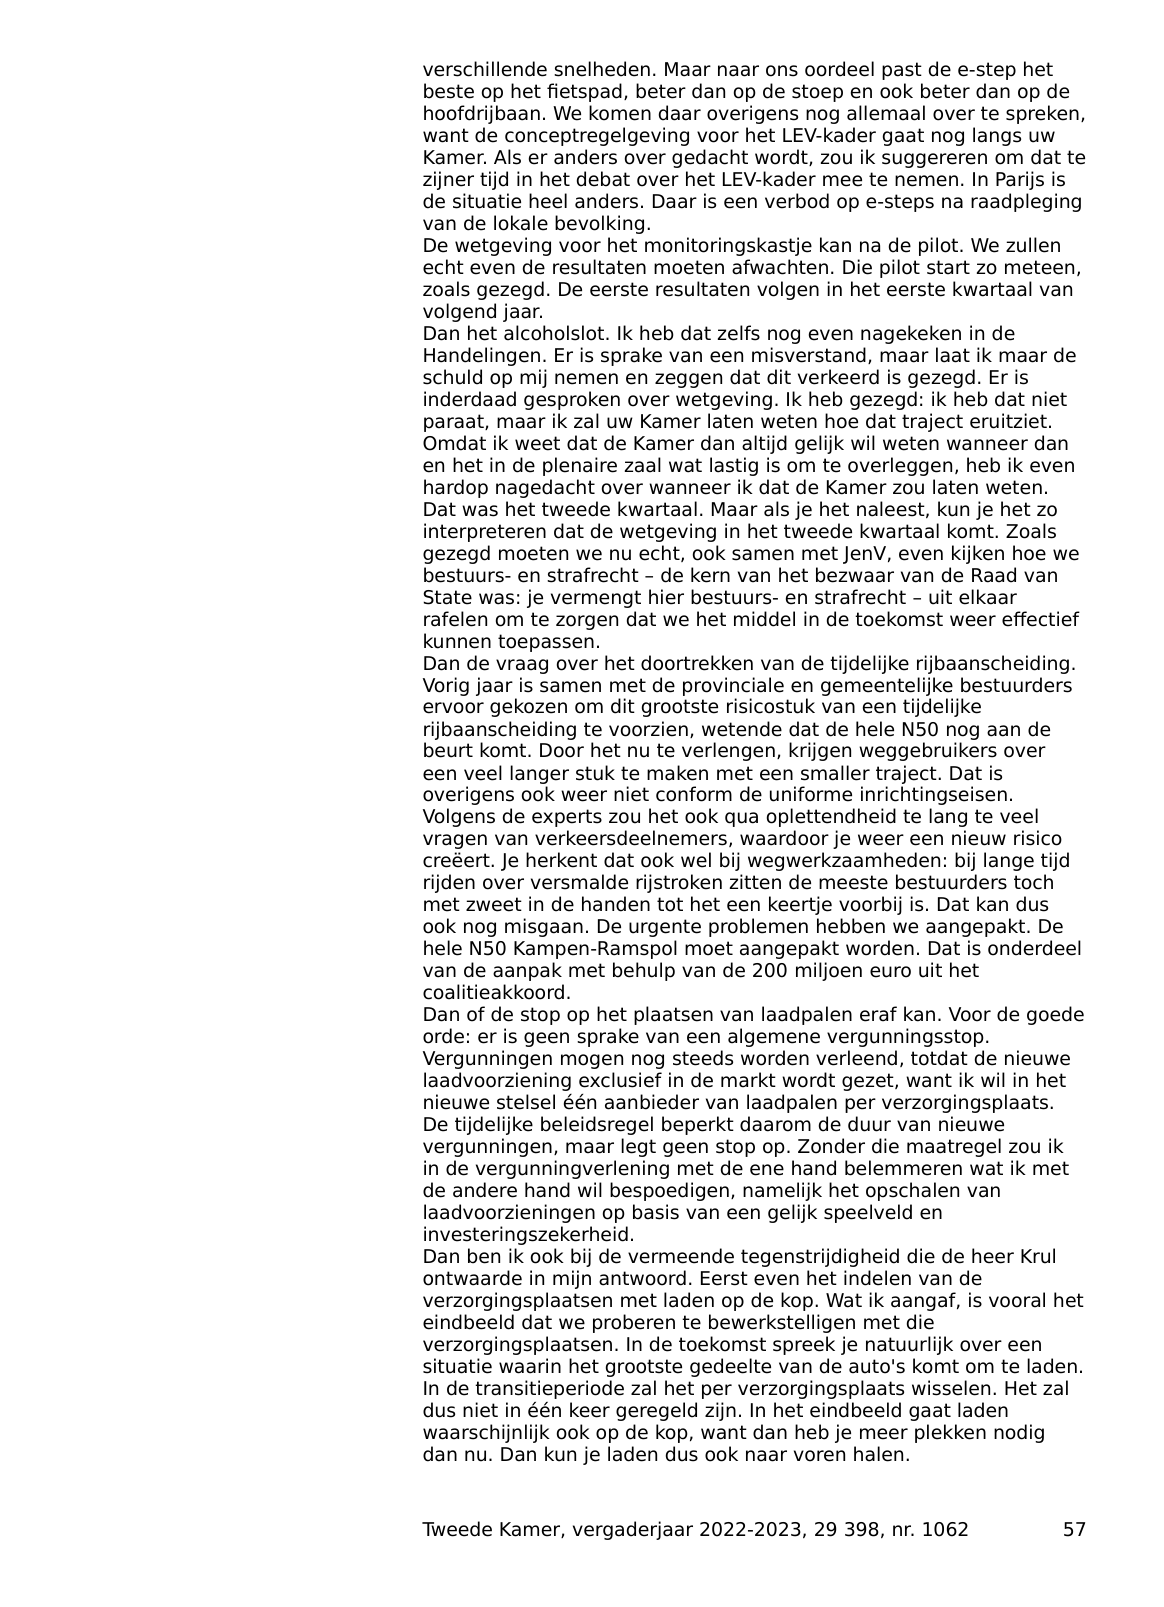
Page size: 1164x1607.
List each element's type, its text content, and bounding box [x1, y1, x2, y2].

text Dan ben ik ook bij de vermeende tegenstrijdigheid die de heer Krul ontwaarde in mijn antwoord. Eerst even het indelen van de verzorgingsplaatsen met laden op de kop. Wat ik aangaf, is vooral het eindbeeld dat we proberen te bewerkstelligen met die verzorgingsplaatsen. In de toekomst spreek je natuurlijk over een situatie waarin het grootste gedeelte van de auto's komt om te laden. In de transitieperiode zal het per verzorgingsplaats wisselen. Het zal dus niet in één keer geregeld zijn. In het eindbeeld gaat laden waarschijnlijk ook op de kop, want dan heb je meer plekken nodig dan nu. Dan kun je laden dus ook naar voren halen. [422, 1246, 1087, 1466]
text verschillende snelheden. Maar naar ons oordeel past de e-step het beste op het fietspad, beter dan op de stoep en ook beter dan op de hoofdrijbaan. We komen daar overigens nog allemaal over te spreken, want de conceptregelgeving voor het LEV-kader gaat nog langs uw Kamer. Als er anders over gedacht wordt, zou ik suggereren om dat te zijner tijd in het debat over het LEV-kader mee te nemen. In Parijs is de situatie heel anders. Daar is een verbod op e-steps na raadpleging van de lokale bevolking. [422, 59, 1087, 235]
text Dan het alcoholslot. Ik heb dat zelfs nog even nagekeken in de Handelingen. Er is sprake van een misverstand, maar laat ik maar de schuld op mij nemen en zeggen dat dit verkeerd is gezegd. Er is inderdaad gesproken over wetgeving. Ik heb gezegd: ik heb dat niet paraat, maar ik zal uw Kamer laten weten hoe dat traject eruitziet. Omdat ik weet dat de Kamer dan altijd gelijk wil weten wanneer dan en het in de plenaire zaal wat lastig is om te overleggen, heb ik even hardop nagedacht over wanneer ik dat de Kamer zou laten weten. Dat was het tweede kwartaal. Maar als je het naleest, kun je het zo interpreteren dat de wetgeving in het tweede kwartaal komt. Zoals gezegd moeten we nu echt, ook samen met JenV, even kijken hoe we bestuurs- en strafrecht – de kern van het bezwaar van de Raad van State was: je vermengt hier bestuurs- en strafrecht – uit elkaar rafelen om te zorgen dat we het middel in de toekomst weer effectief kunnen toepassen. [422, 323, 1087, 652]
text Dan de vraag over het doortrekken van de tijdelijke rijbaanscheiding. Vorig jaar is samen met de provinciale en gemeentelijke bestuurders ervoor gekozen om dit grootste risicostuk van een tijdelijke rijbaanscheiding te voorzien, wetende dat de hele N50 nog aan de beurt komt. Door het nu te verlengen, krijgen weggebruikers over een veel langer stuk te maken met een smaller traject. Dat is overigens ook weer niet conform de uniforme inrichtingseisen. Volgens de experts zou het ook qua oplettendheid te lang te veel vragen van verkeersdeelnemers, waardoor je weer een nieuw risico creëert. Je herkent dat ook wel bij wegwerkzaamheden: bij lange tijd rijden over versmalde rijstroken zitten de meeste bestuurders toch met zweet in de handen tot het een keertje voorbij is. Dat kan dus ook nog misgaan. De urgente problemen hebben we aangepakt. De hele N50 Kampen-Ramspol moet aangepakt worden. Dat is onderdeel van de aanpak met behulp van de 200 miljoen euro uit het coalitieakkoord. [422, 652, 1087, 1004]
text Dan of de stop op het plaatsen van laadpalen eraf kan. Voor de goede orde: er is geen sprake van een algemene vergunningsstop. Vergunningen mogen nog steeds worden verleend, totdat de nieuwe laadvoorziening exclusief in de markt wordt gezet, want ik wil in het nieuwe stelsel één aanbieder van laadpalen per verzorgingsplaats. De tijdelijke beleidsregel beperkt daarom de duur van nieuwe vergunningen, maar legt geen stop op. Zonder die maatregel zou ik in de vergunningverlening met de ene hand belemmeren wat ik met de andere hand wil bespoedigen, namelijk het opschalen van laadvoorzieningen op basis van een gelijk speelveld en investeringszekerheid. [422, 1004, 1087, 1246]
text De wetgeving voor het monitoringskastje kan na de pilot. We zullen echt even de resultaten moeten afwachten. Die pilot start zo meteen, zoals gezegd. De eerste resultaten volgen in het eerste kwartaal van volgend jaar. [422, 235, 1087, 323]
